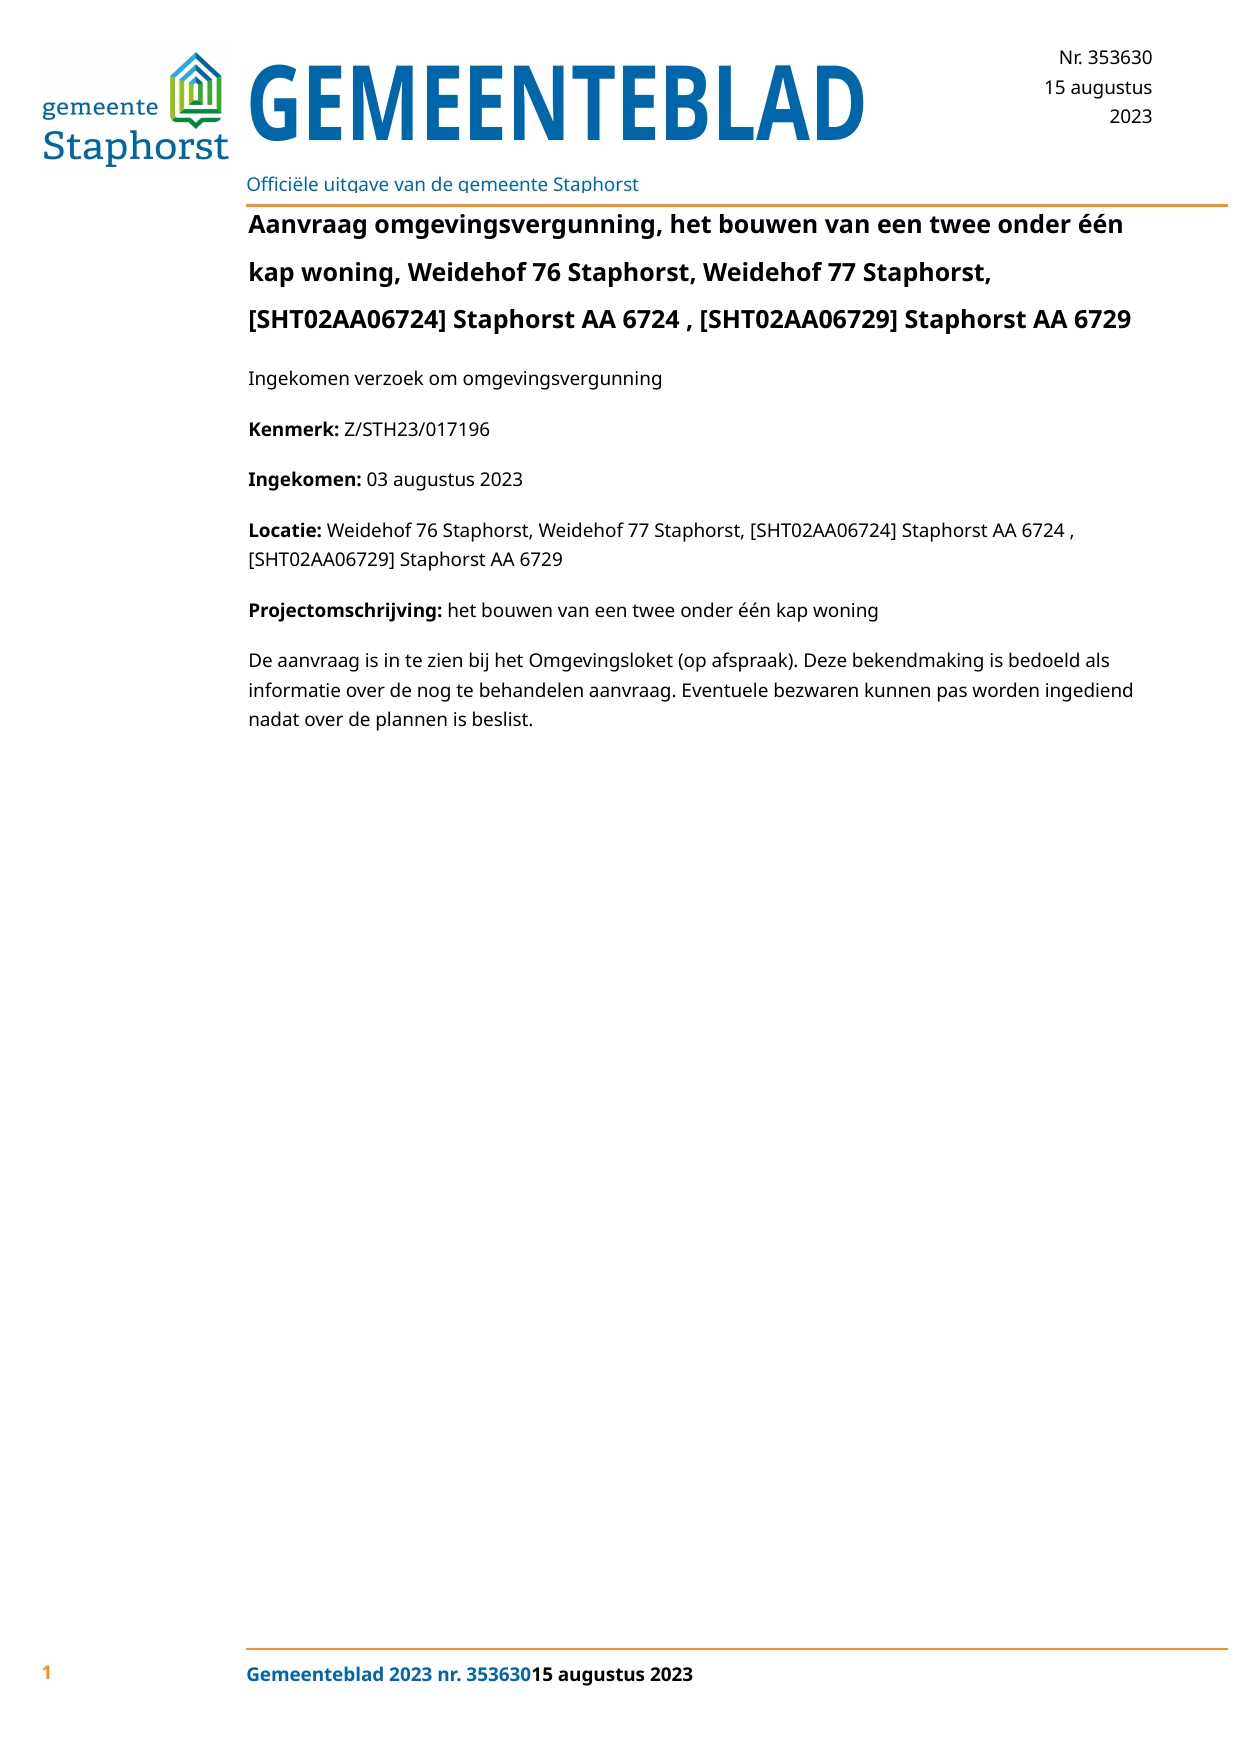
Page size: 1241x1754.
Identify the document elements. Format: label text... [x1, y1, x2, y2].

text Aanvraag omgevingsvergunning, het bouwen van een twee onder één kap woning, Weidehof 76 Staphorst, Weidehof 77 Staphorst, [SHT02AA06724] Staphorst AA 6724 , [SHT02AA06729] Staphorst AA 6729 [248, 207, 1152, 336]
text De aanvraag is in te zien bij het Omgevingsloket (op afspraak). Deze bekendmaking is bedoeld als informatie over de nog te behandelen aanvraag. Eventuele bezwaren kunnen pas worden ingediend nadat over de plannen is beslist. [248, 647, 1152, 732]
text Kenmerk: Z/STH23/017196 [248, 416, 1152, 442]
text Ingekomen verzoek om omgevingsvergunning [248, 366, 1152, 391]
text Projectomschrijving: het bouwen van een twee onder één kap woning [248, 597, 1152, 622]
picture [41, 47, 231, 172]
text Ingekomen: 03 augustus 2023 [248, 466, 1152, 492]
text Locatie: Weidehof 76 Staphorst, Weidehof 77 Staphorst, [SHT02AA06724] Staphorst AA 6724 , [SHT02AA06729] Staphorst AA 6729 [248, 517, 1152, 572]
